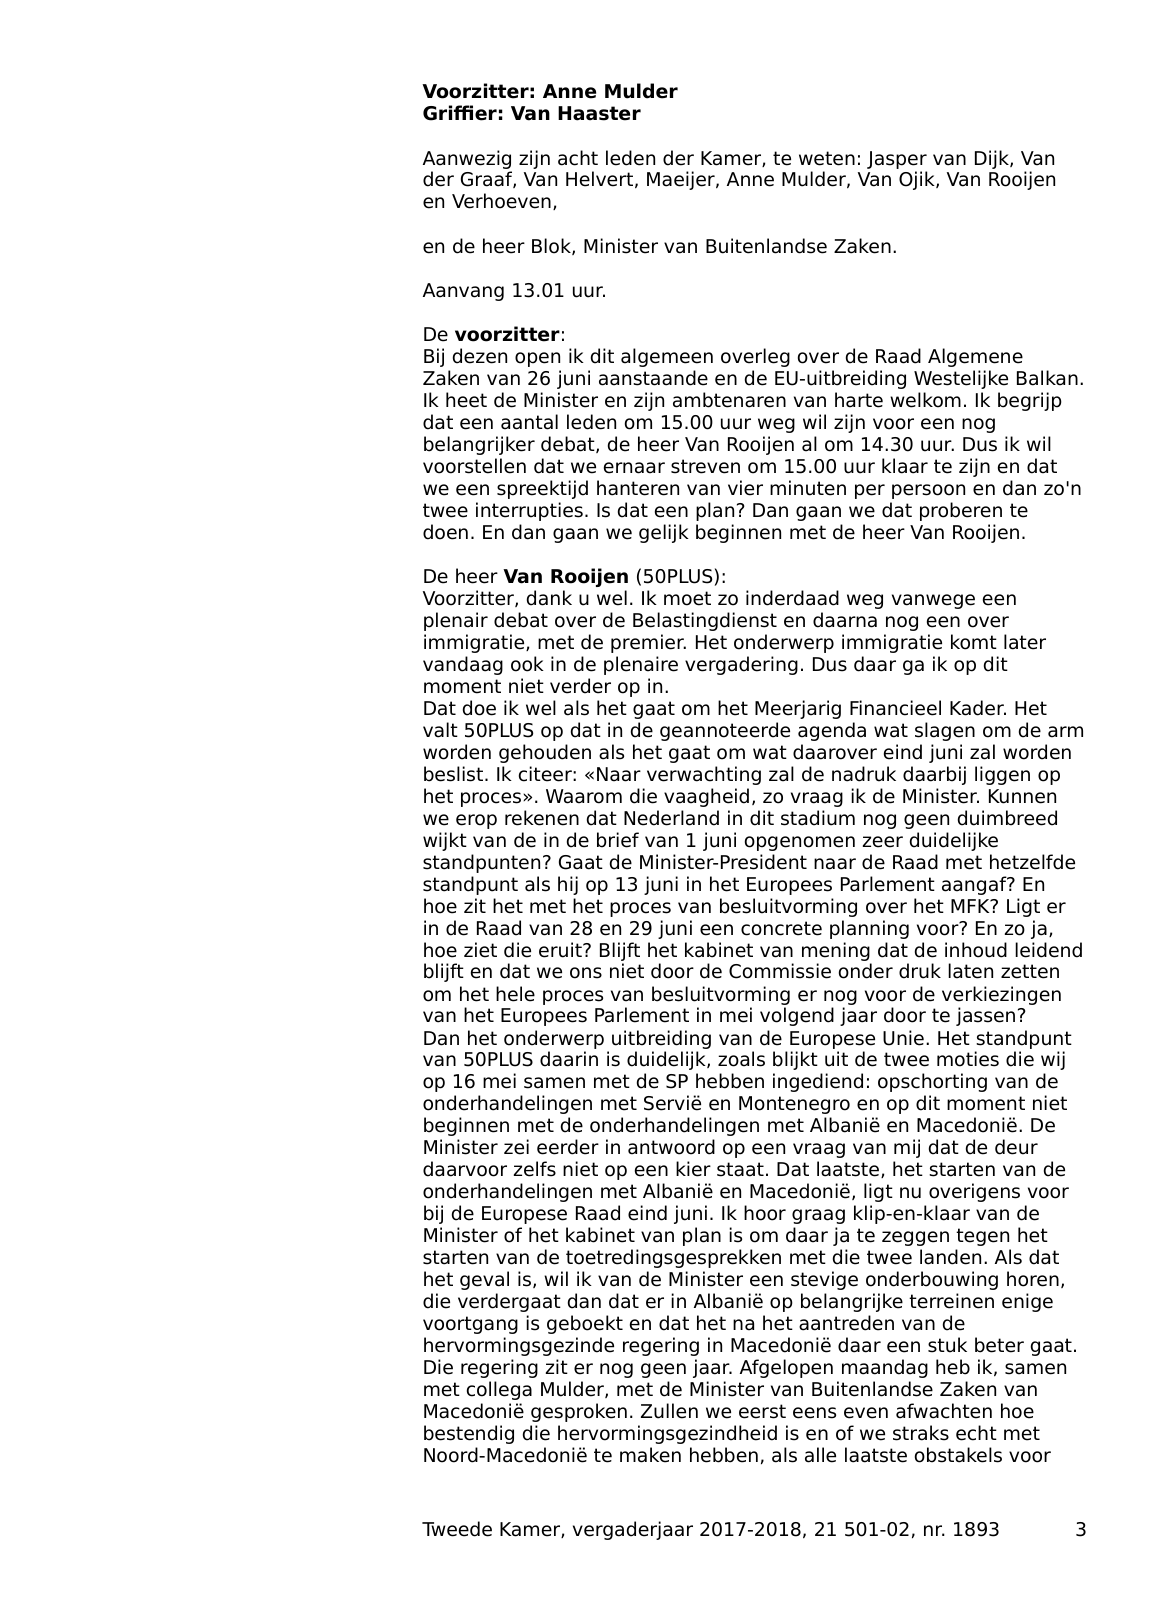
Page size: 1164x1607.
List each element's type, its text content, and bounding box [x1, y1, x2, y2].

text Dat doe ik wel als het gaat om het Meerjarig Financieel Kader. Het valt 50PLUS op dat in de geannoteerde agenda wat slagen om de arm worden gehouden als het gaat om wat daarover eind juni zal worden beslist. Ik citeer: «Naar verwachting zal de nadruk daarbij liggen op het proces». Waarom die vaagheid, zo vraag ik de Minister. Kunnen we erop rekenen dat Nederland in dit stadium nog geen duimbreed wijkt van de in de brief van 1 juni opgenomen zeer duidelijke standpunten? Gaat de Minister-President naar de Raad met hetzelfde standpunt als hij op 13 juni in het Europees Parlement aangaf? En hoe zit het met het proces van besluitvorming over het MFK? Ligt er in de Raad van 28 en 29 juni een concrete planning voor? En zo ja, hoe ziet die eruit? Blijft het kabinet van mening dat de inhoud leidend blijft en dat we ons niet door de Commissie onder druk laten zetten om het hele proces van besluitvorming er nog voor de verkiezingen van het Europees Parlement in mei volgend jaar door te jassen? [422, 698, 1087, 1027]
text De heer Van Rooijen (50PLUS): [422, 566, 1087, 588]
text Voorzitter: Anne Mulder [422, 81, 1087, 103]
text Voorzitter, dank u wel. Ik moet zo inderdaad weg vanwege een plenair debat over de Belastingdienst en daarna nog een over immigratie, met de premier. Het onderwerp immigratie komt later vandaag ook in de plenaire vergadering. Dus daar ga ik op dit moment niet verder op in. [422, 588, 1087, 698]
text Aanwezig zijn acht leden der Kamer, te weten: Jasper van Dijk, Van der Graaf, Van Helvert, Maeijer, Anne Mulder, Van Ojik, Van Rooijen en Verhoeven, [422, 147, 1087, 213]
text Bij dezen open ik dit algemeen overleg over de Raad Algemene Zaken van 26 juni aanstaande en de EU-uitbreiding Westelijke Balkan. Ik heet de Minister en zijn ambtenaren van harte welkom. Ik begrijp dat een aantal leden om 15.00 uur weg wil zijn voor een nog belangrijker debat, de heer Van Rooijen al om 14.30 uur. Dus ik wil voorstellen dat we ernaar streven om 15.00 uur klaar te zijn en dat we een spreektijd hanteren van vier minuten per persoon en dan zo'n twee interrupties. Is dat een plan? Dan gaan we dat proberen te doen. En dan gaan we gelijk beginnen met de heer Van Rooijen. [422, 346, 1087, 544]
text Dan het onderwerp uitbreiding van de Europese Unie. Het standpunt van 50PLUS daarin is duidelijk, zoals blijkt uit de twee moties die wij op 16 mei samen met de SP hebben ingediend: opschorting van de onderhandelingen met Servië en Montenegro en op dit moment niet beginnen met de onderhandelingen met Albanië en Macedonië. De Minister zei eerder in antwoord op een vraag van mij dat de deur daarvoor zelfs niet op een kier staat. Dat laatste, het starten van de onderhandelingen met Albanië en Macedonië, ligt nu overigens voor bij de Europese Raad eind juni. Ik hoor graag klip-en-klaar van de Minister of het kabinet van plan is om daar ja te zeggen tegen het starten van de toetredingsgesprekken met die twee landen. Als dat het geval is, wil ik van de Minister een stevige onderbouwing horen, die verdergaat dan dat er in Albanië op belangrijke terreinen enige voortgang is geboekt en dat het na het aantreden van de hervormingsgezinde regering in Macedonië daar een stuk beter gaat. Die regering zit er nog geen jaar. Afgelopen maandag heb ik, samen met collega Mulder, met de Minister van Buitenlandse Zaken van Macedonië gesproken. Zullen we eerst eens even afwachten hoe bestendig die hervormingsgezindheid is en of we straks echt met Noord-Macedonië te maken hebben, als alle laatste obstakels voor [422, 1027, 1087, 1467]
text en de heer Blok, Minister van Buitenlandse Zaken. [422, 236, 1087, 257]
text De voorzitter: [422, 324, 1087, 346]
text Aanvang 13.01 uur. [422, 280, 1087, 302]
text Griffier: Van Haaster [422, 103, 1087, 125]
